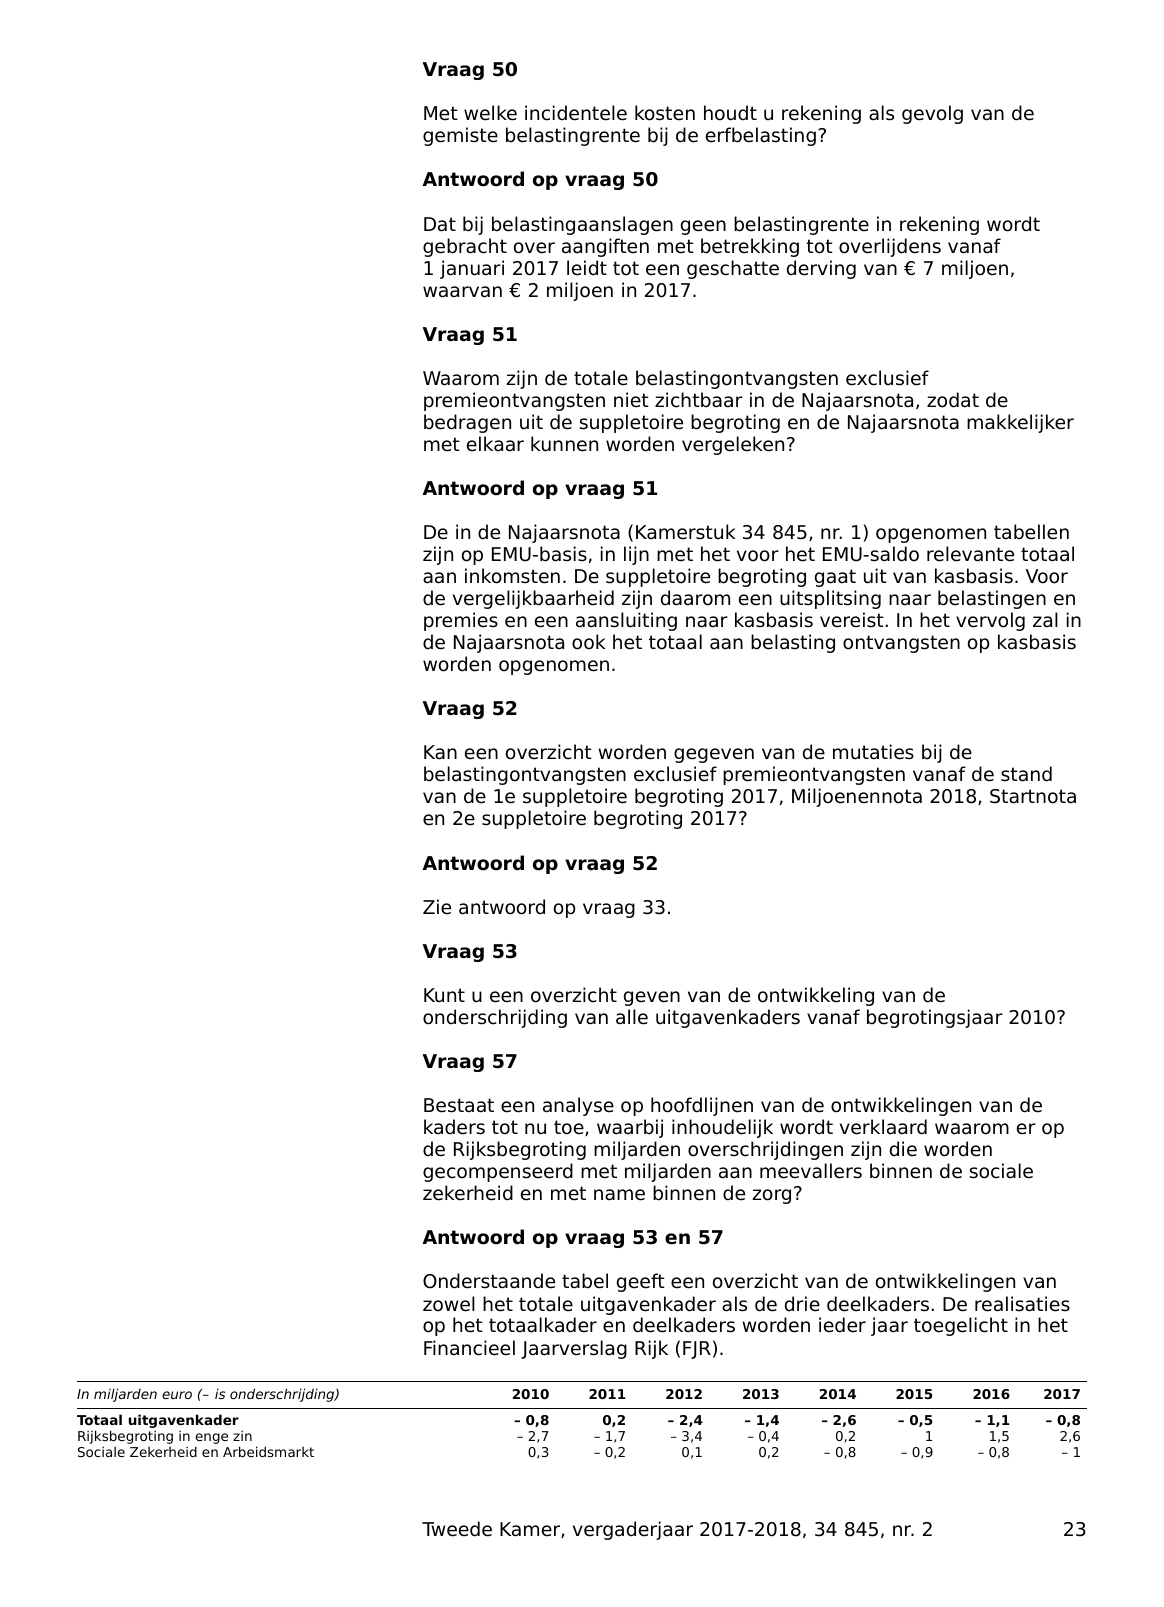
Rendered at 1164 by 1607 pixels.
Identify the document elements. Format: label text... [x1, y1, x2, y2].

table_header 2014 [785, 1382, 862, 1407]
table_cell Totaal uitgavenkader [77, 1409, 478, 1429]
table_cell – 1,4 [709, 1409, 785, 1429]
table_cell Sociale Zekerheid en Arbeidsmarkt [77, 1445, 478, 1460]
text Dat bij belastingaanslagen geen belastingrente in rekening wordt gebracht over aangiften met betrekking tot overlijdens vanaf 1 januari 2017 leidt tot een geschatte derving van € 7 miljoen, waarvan € 2 miljoen in 2017. [422, 213, 1087, 301]
subtitle Antwoord op vraag 51 [422, 478, 1087, 500]
table_cell – 0,9 [862, 1445, 939, 1460]
table_cell – 0,8 [785, 1445, 862, 1460]
text Onderstaande tabel geeft een overzicht van de ontwikkelingen van zowel het totale uitgavenkader als de drie deelkaders. De realisaties op het totaalkader en deelkaders worden ieder jaar toegelicht in het Financieel Jaarverslag Rijk (FJR). [422, 1271, 1087, 1359]
table_cell – 0,8 [478, 1409, 555, 1429]
subtitle Vraag 51 [422, 324, 1087, 346]
table_cell 1 [862, 1429, 939, 1444]
text Waarom zijn de totale belastingontvangsten exclusief premieontvangsten niet zichtbaar in de Najaarsnota, zodat de bedragen uit de suppletoire begroting en de Najaarsnota makkelijker met elkaar kunnen worden vergeleken? [422, 368, 1087, 456]
table_cell – 1 [1016, 1445, 1087, 1460]
table_cell – 2,7 [478, 1429, 555, 1444]
table_cell – 0,8 [1016, 1409, 1087, 1429]
table_cell 0,2 [555, 1409, 632, 1429]
table_cell – 0,4 [709, 1429, 785, 1444]
table_header 2013 [709, 1382, 785, 1407]
table_cell 0,3 [478, 1445, 555, 1460]
text Kan een overzicht worden gegeven van de mutaties bij de belastingontvangsten exclusief premieontvangsten vanaf de stand van de 1e suppletoire begroting 2017, Miljoenennota 2018, Startnota en 2e suppletoire begroting 2017? [422, 742, 1087, 830]
table_cell – 1,7 [555, 1429, 632, 1444]
table_header 2010 [478, 1382, 555, 1407]
table_cell 0,1 [632, 1445, 709, 1460]
table_header In miljarden euro (– is onderschrijding) [77, 1382, 478, 1407]
table_header 2015 [862, 1382, 939, 1407]
table_header 2017 [1016, 1382, 1087, 1407]
text Zie antwoord op vraag 33. [422, 897, 1087, 918]
table_header 2012 [632, 1382, 709, 1407]
table_cell 1,5 [939, 1429, 1016, 1444]
table_cell – 2,4 [632, 1409, 709, 1429]
table_cell – 0,2 [555, 1445, 632, 1460]
subtitle Vraag 53 [422, 941, 1087, 963]
subtitle Vraag 50 [422, 59, 1087, 81]
text Met welke incidentele kosten houdt u rekening als gevolg van de gemiste belastingrente bij de erfbelasting? [422, 103, 1087, 147]
subtitle Antwoord op vraag 50 [422, 169, 1087, 191]
subtitle Vraag 57 [422, 1051, 1087, 1073]
text Bestaat een analyse op hoofdlijnen van de ontwikkelingen van de kaders tot nu toe, waarbij inhoudelijk wordt verklaard waarom er op de Rijksbegroting miljarden overschrijdingen zijn die worden gecompenseerd met miljarden aan meevallers binnen de sociale zekerheid en met name binnen de zorg? [422, 1095, 1087, 1205]
table_cell Rijksbegroting in enge zin [77, 1429, 478, 1444]
table_cell 2,6 [1016, 1429, 1087, 1444]
table_cell – 2,6 [785, 1409, 862, 1429]
subtitle Vraag 52 [422, 698, 1087, 720]
subtitle Antwoord op vraag 53 en 57 [422, 1227, 1087, 1249]
table_header 2016 [939, 1382, 1016, 1407]
table_cell – 1,1 [939, 1409, 1016, 1429]
text De in de Najaarsnota (Kamerstuk 34 845, nr. 1) opgenomen tabellen zijn op EMU-basis, in lijn met het voor het EMU-saldo relevante totaal aan inkomsten. De suppletoire begroting gaat uit van kasbasis. Voor de vergelijkbaarheid zijn daarom een uitsplitsing naar belastingen en premies en een aansluiting naar kasbasis vereist. In het vervolg zal in de Najaarsnota ook het totaal aan belasting ontvangsten op kasbasis worden opgenomen. [422, 522, 1087, 676]
text Kunt u een overzicht geven van de ontwikkeling van de onderschrijding van alle uitgavenkaders vanaf begrotingsjaar 2010? [422, 985, 1087, 1029]
table_cell – 0,5 [862, 1409, 939, 1429]
table_cell 0,2 [785, 1429, 862, 1444]
subtitle Antwoord op vraag 52 [422, 852, 1087, 874]
table_cell – 3,4 [632, 1429, 709, 1444]
table_header 2011 [555, 1382, 632, 1407]
table_cell – 0,8 [939, 1445, 1016, 1460]
table_cell 0,2 [709, 1445, 785, 1460]
